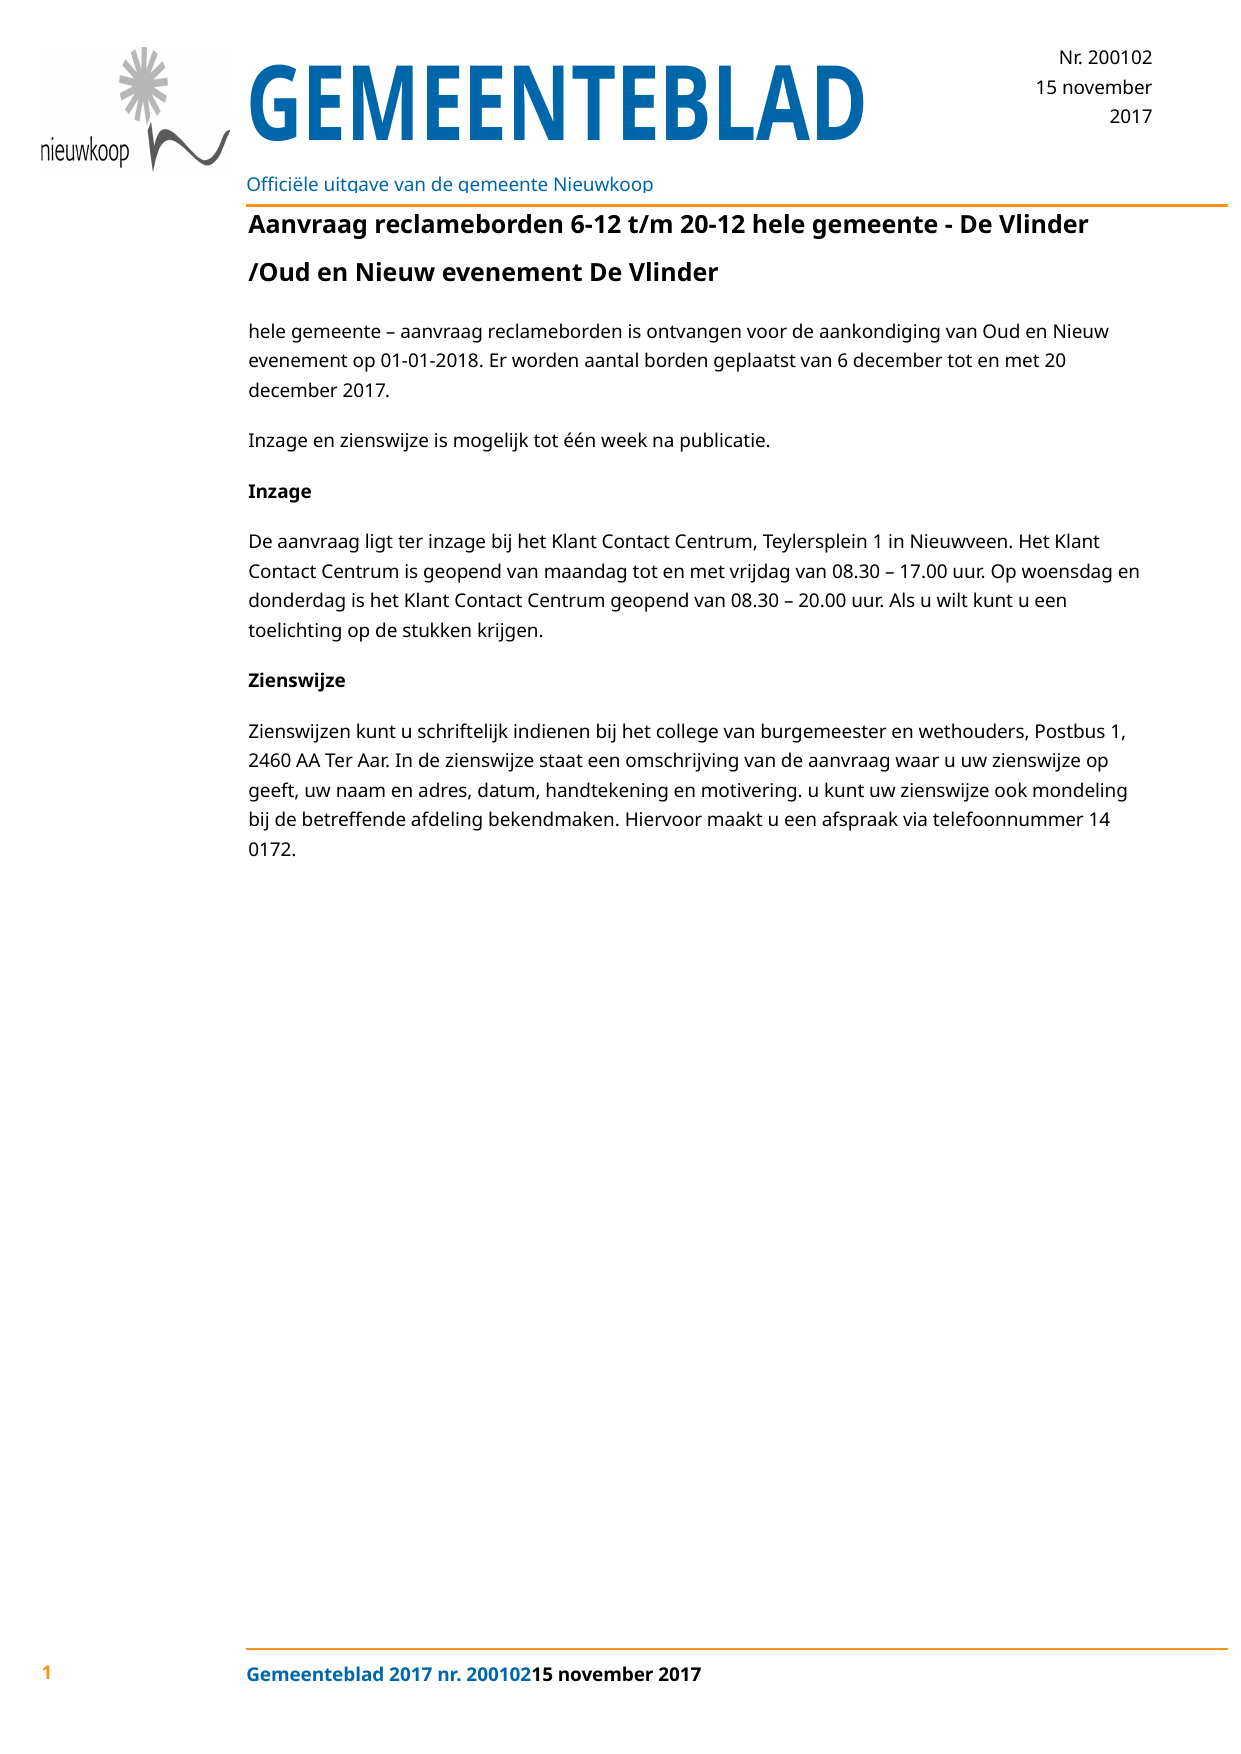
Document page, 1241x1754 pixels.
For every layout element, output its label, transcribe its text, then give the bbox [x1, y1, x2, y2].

text Inzage en zienswijze is mogelijk tot één week na publicatie. [248, 427, 1152, 453]
text Zienswijzen kunt u schriftelijk indienen bij het college van burgemeester en wethouders, Postbus 1, 2460 AA Ter Aar. In de zienswijze staat een omschrijving van de aanvraag waar u uw zienswijze op geeft, uw naam en adres, datum, handtekening en motivering. u kunt uw zienswijze ook mondeling bij de betreffende afdeling bekendmaken. Hiervoor maakt u een afspraak via telefoonnummer 14 0172. [248, 718, 1152, 862]
text Zienswijze [248, 667, 1152, 693]
text hele gemeente – aanvraag reclameborden is ontvangen voor de aankondiging van Oud en Nieuw evenement op 01-01-2018. Er worden aantal borden geplaatst van 6 december tot en met 20 december 2017. [248, 318, 1152, 403]
text De aanvraag ligt ter inzage bij het Klant Contact Centrum, Teylersplein 1 in Nieuwveen. Het Klant Contact Centrum is geopend van maandag tot en met vrijdag van 08.30 – 17.00 uur. Op woensdag en donderdag is het Klant Contact Centrum geopend van 08.30 – 20.00 uur. Als u wilt kunt u een toelichting op de stukken krijgen. [248, 528, 1152, 643]
picture [41, 47, 231, 172]
text Aanvraag reclameborden 6-12 t/m 20-12 hele gemeente - De Vlinder /Oud en Nieuw evenement De Vlinder [248, 207, 1152, 288]
text Inzage [248, 478, 1152, 504]
